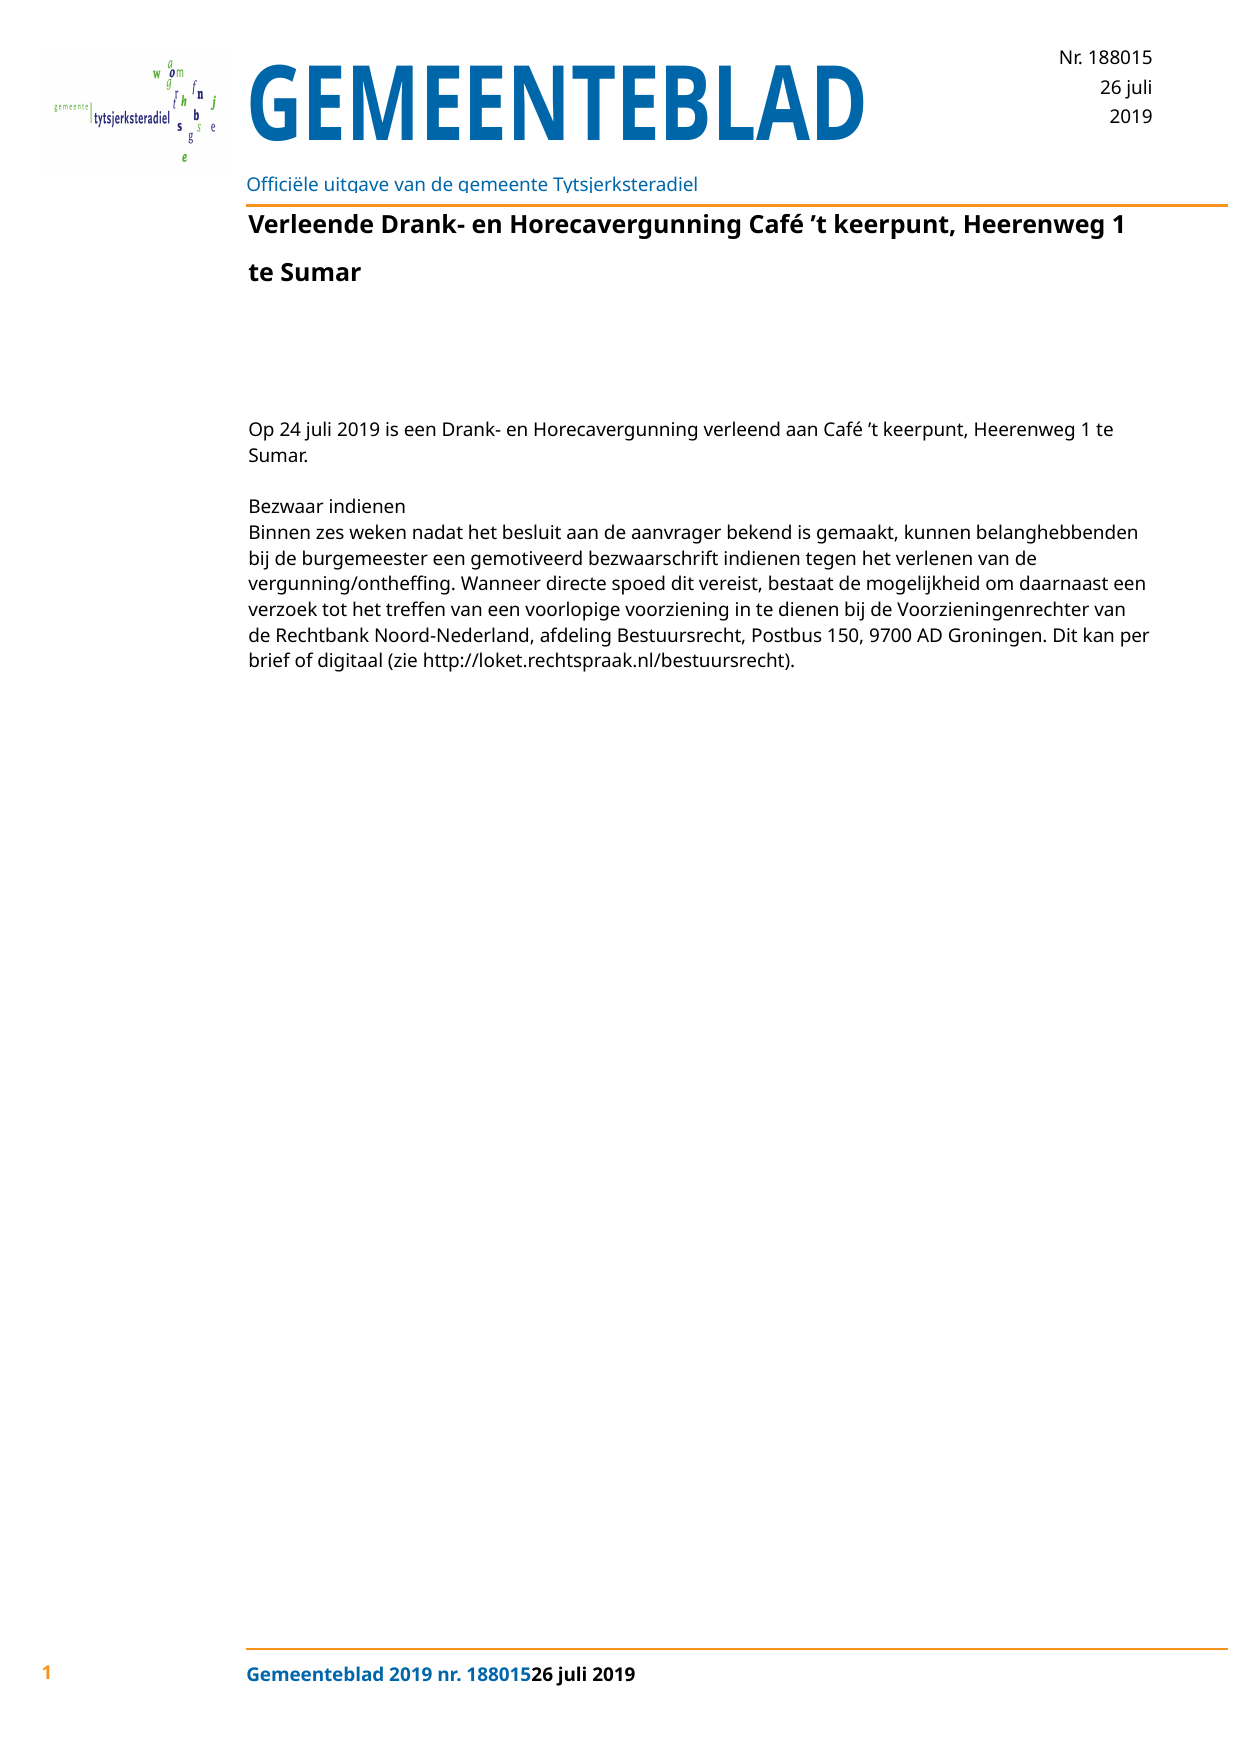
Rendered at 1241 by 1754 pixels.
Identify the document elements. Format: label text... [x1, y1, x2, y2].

text Op 24 juli 2019 is een Drank- en Horecavergunning verleend aan Café ’t keerpunt, Heerenweg 1 te Sumar. [248, 416, 1152, 468]
text Binnen zes weken nadat het besluit aan de aanvrager bekend is gemaakt, kunnen belanghebbenden bij de burgemeester een gemotiveerd bezwaarschrift indienen tegen het verlenen van de vergunning/ontheffing. Wanneer directe spoed dit vereist, bestaat de mogelijkheid om daarnaast een verzoek tot het treffen van een voorlopige voorziening in te dienen bij de Voorzieningenrechter van de Rechtbank Noord-Nederland, afdeling Bestuursrecht, Postbus 150, 9700 AD Groningen. Dit kan per brief of digitaal (zie http://loket.rechtspraak.nl/bestuursrecht). [248, 519, 1152, 673]
text Bezwaar indienen [248, 493, 1152, 519]
text Verleende Drank- en Horecavergunning Café ’t keerpunt, Heerenweg 1 te Sumar [248, 207, 1152, 288]
picture [41, 47, 231, 172]
